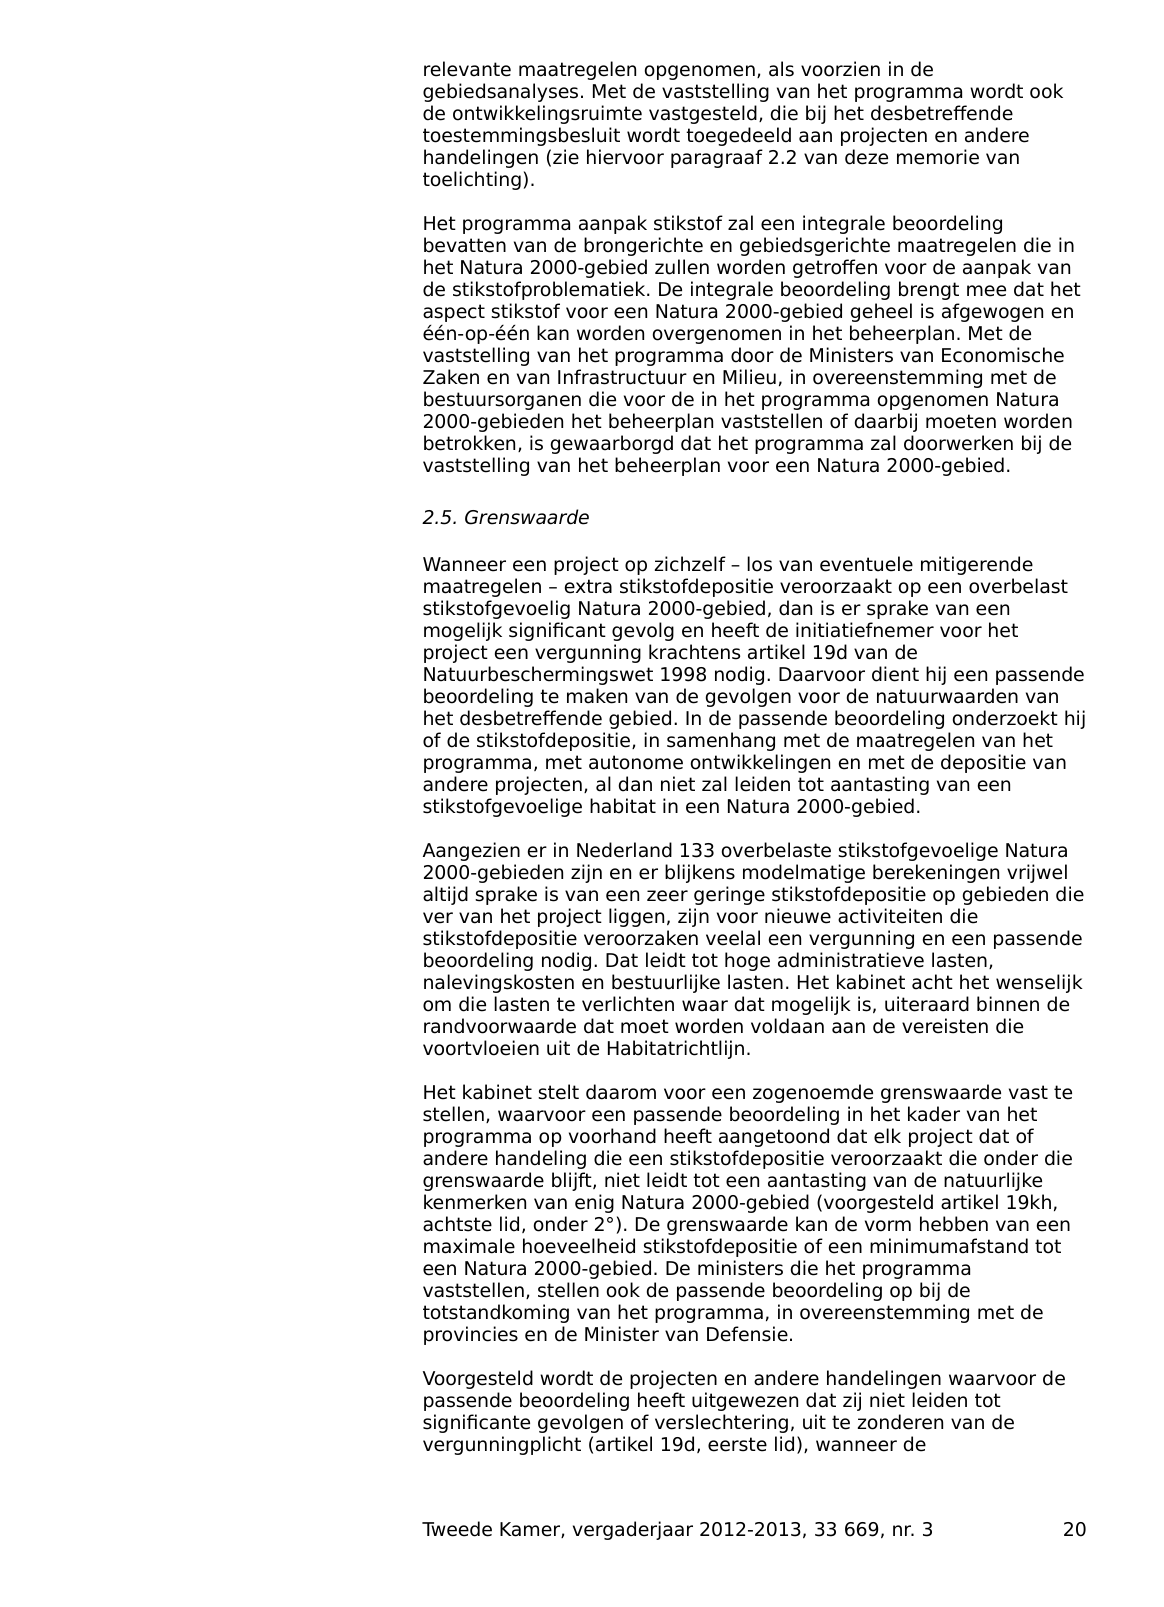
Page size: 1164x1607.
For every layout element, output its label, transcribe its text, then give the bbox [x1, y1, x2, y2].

text Het programma aanpak stikstof zal een integrale beoordeling bevatten van de brongerichte en gebiedsgerichte maatregelen die in het Natura 2000-gebied zullen worden getroffen voor de aanpak van de stikstofproblematiek. De integrale beoordeling brengt mee dat het aspect stikstof voor een Natura 2000-gebied geheel is afgewogen en één-op-één kan worden overgenomen in het beheerplan. Met de vaststelling van het programma door de Ministers van Economische Zaken en van Infrastructuur en Milieu, in overeenstemming met de bestuursorganen die voor de in het programma opgenomen Natura 2000-gebieden het beheerplan vaststellen of daarbij moeten worden betrokken, is gewaarborgd dat het programma zal doorwerken bij de vaststelling van het beheerplan voor een Natura 2000-gebied. [422, 213, 1087, 477]
text Voorgesteld wordt de projecten en andere handelingen waarvoor de passende beoordeling heeft uitgewezen dat zij niet leiden tot significante gevolgen of verslechtering, uit te zonderen van de vergunningplicht (artikel 19d, eerste lid), wanneer de [422, 1368, 1087, 1456]
text Aangezien er in Nederland 133 overbelaste stikstofgevoelige Natura 2000-gebieden zijn en er blijkens modelmatige berekeningen vrijwel altijd sprake is van een zeer geringe stikstofdepositie op gebieden die ver van het project liggen, zijn voor nieuwe activiteiten die stikstofdepositie veroorzaken veelal een vergunning en een passende beoordeling nodig. Dat leidt tot hoge administratieve lasten, nalevingskosten en bestuurlijke lasten. Het kabinet acht het wenselijk om die lasten te verlichten waar dat mogelijk is, uiteraard binnen de randvoorwaarde dat moet worden voldaan aan de vereisten die voortvloeien uit de Habitatrichtlijn. [422, 840, 1087, 1059]
text relevante maatregelen opgenomen, als voorzien in de gebiedsanalyses. Met de vaststelling van het programma wordt ook de ontwikkelingsruimte vastgesteld, die bij het desbetreffende toestemmingsbesluit wordt toegedeeld aan projecten en andere handelingen (zie hiervoor paragraaf 2.2 van deze memorie van toelichting). [422, 59, 1087, 191]
text Het kabinet stelt daarom voor een zogenoemde grenswaarde vast te stellen, waarvoor een passende beoordeling in het kader van het programma op voorhand heeft aangetoond dat elk project dat of andere handeling die een stikstofdepositie veroorzaakt die onder die grenswaarde blijft, niet leidt tot een aantasting van de natuurlijke kenmerken van enig Natura 2000-gebied (voorgesteld artikel 19kh, achtste lid, onder 2°). De grenswaarde kan de vorm hebben van een maximale hoeveelheid stikstofdepositie of een minimumafstand tot een Natura 2000-gebied. De ministers die het programma vaststellen, stellen ook de passende beoordeling op bij de totstandkoming van het programma, in overeenstemming met de provincies en de Minister van Defensie. [422, 1082, 1087, 1346]
text Wanneer een project op zichzelf – los van eventuele mitigerende maatregelen – extra stikstofdepositie veroorzaakt op een overbelast stikstofgevoelig Natura 2000-gebied, dan is er sprake van een mogelijk significant gevolg en heeft de initiatiefnemer voor het project een vergunning krachtens artikel 19d van de Natuurbeschermingswet 1998 nodig. Daarvoor dient hij een passende beoordeling te maken van de gevolgen voor de natuurwaarden van het desbetreffende gebied. In de passende beoordeling onderzoekt hij of de stikstofdepositie, in samenhang met de maatregelen van het programma, met autonome ontwikkelingen en met de depositie van andere projecten, al dan niet zal leiden tot aantasting van een stikstofgevoelige habitat in een Natura 2000-gebied. [422, 554, 1087, 818]
subtitle 2.5. Grenswaarde [422, 507, 1087, 529]
